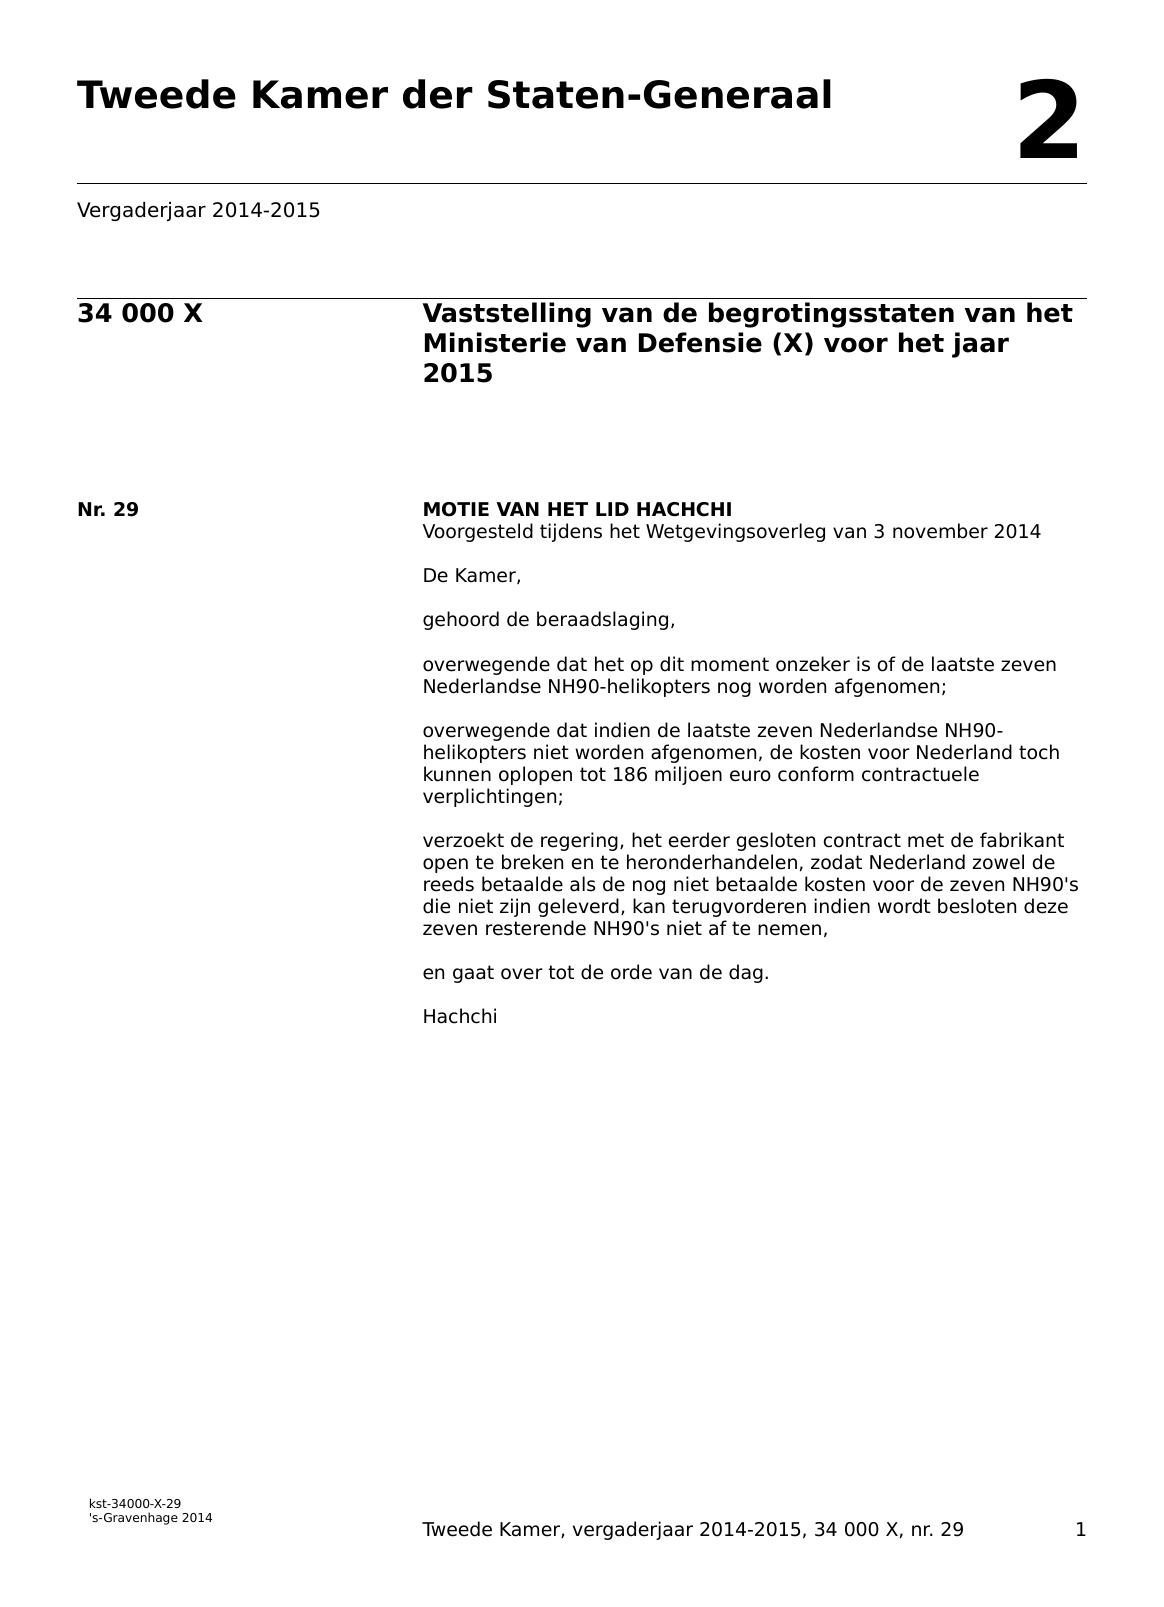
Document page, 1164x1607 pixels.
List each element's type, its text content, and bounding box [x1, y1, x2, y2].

text Hachchi [422, 1006, 1087, 1028]
text gehoord de beraadslaging, [422, 609, 1087, 631]
subtitle 34 000 X Vaststelling van de begrotingsstaten van het Ministerie van Defensie (X) voor het jaar 2015 [77, 299, 1087, 388]
table_header 2 [886, 59, 1087, 183]
text 's-Gravenhage 2014 [88, 1511, 323, 1525]
subtitle Nr. 29 MOTIE VAN HET LID HACHCHI [77, 499, 1087, 521]
table_header Tweede Kamer der Staten-Generaal [77, 59, 886, 183]
text kst-34000-X-29 [88, 1497, 323, 1511]
text en gaat over tot de orde van de dag. [422, 962, 1087, 984]
text De Kamer, [422, 565, 1087, 587]
text Voorgesteld tijdens het Wetgevingsoverleg van 3 november 2014 [422, 521, 1087, 543]
text verzoekt de regering, het eerder gesloten contract met de fabrikant open te breken en te heronderhandelen, zodat Nederland zowel de reeds betaalde als de nog niet betaalde kosten voor de zeven NH90's die niet zijn geleverd, kan terugvorderen indien wordt besloten deze zeven resterende NH90's niet af te nemen, [422, 830, 1087, 940]
text overwegende dat het op dit moment onzeker is of de laatste zeven Nederlandse NH90-helikopters nog worden afgenomen; [422, 653, 1087, 697]
table_cell Vergaderjaar 2014-2015 [77, 184, 1087, 298]
text overwegende dat indien de laatste zeven Nederlandse NH90-helikopters niet worden afgenomen, de kosten voor Nederland toch kunnen oplopen tot 186 miljoen euro conform contractuele verplichtingen; [422, 720, 1087, 808]
